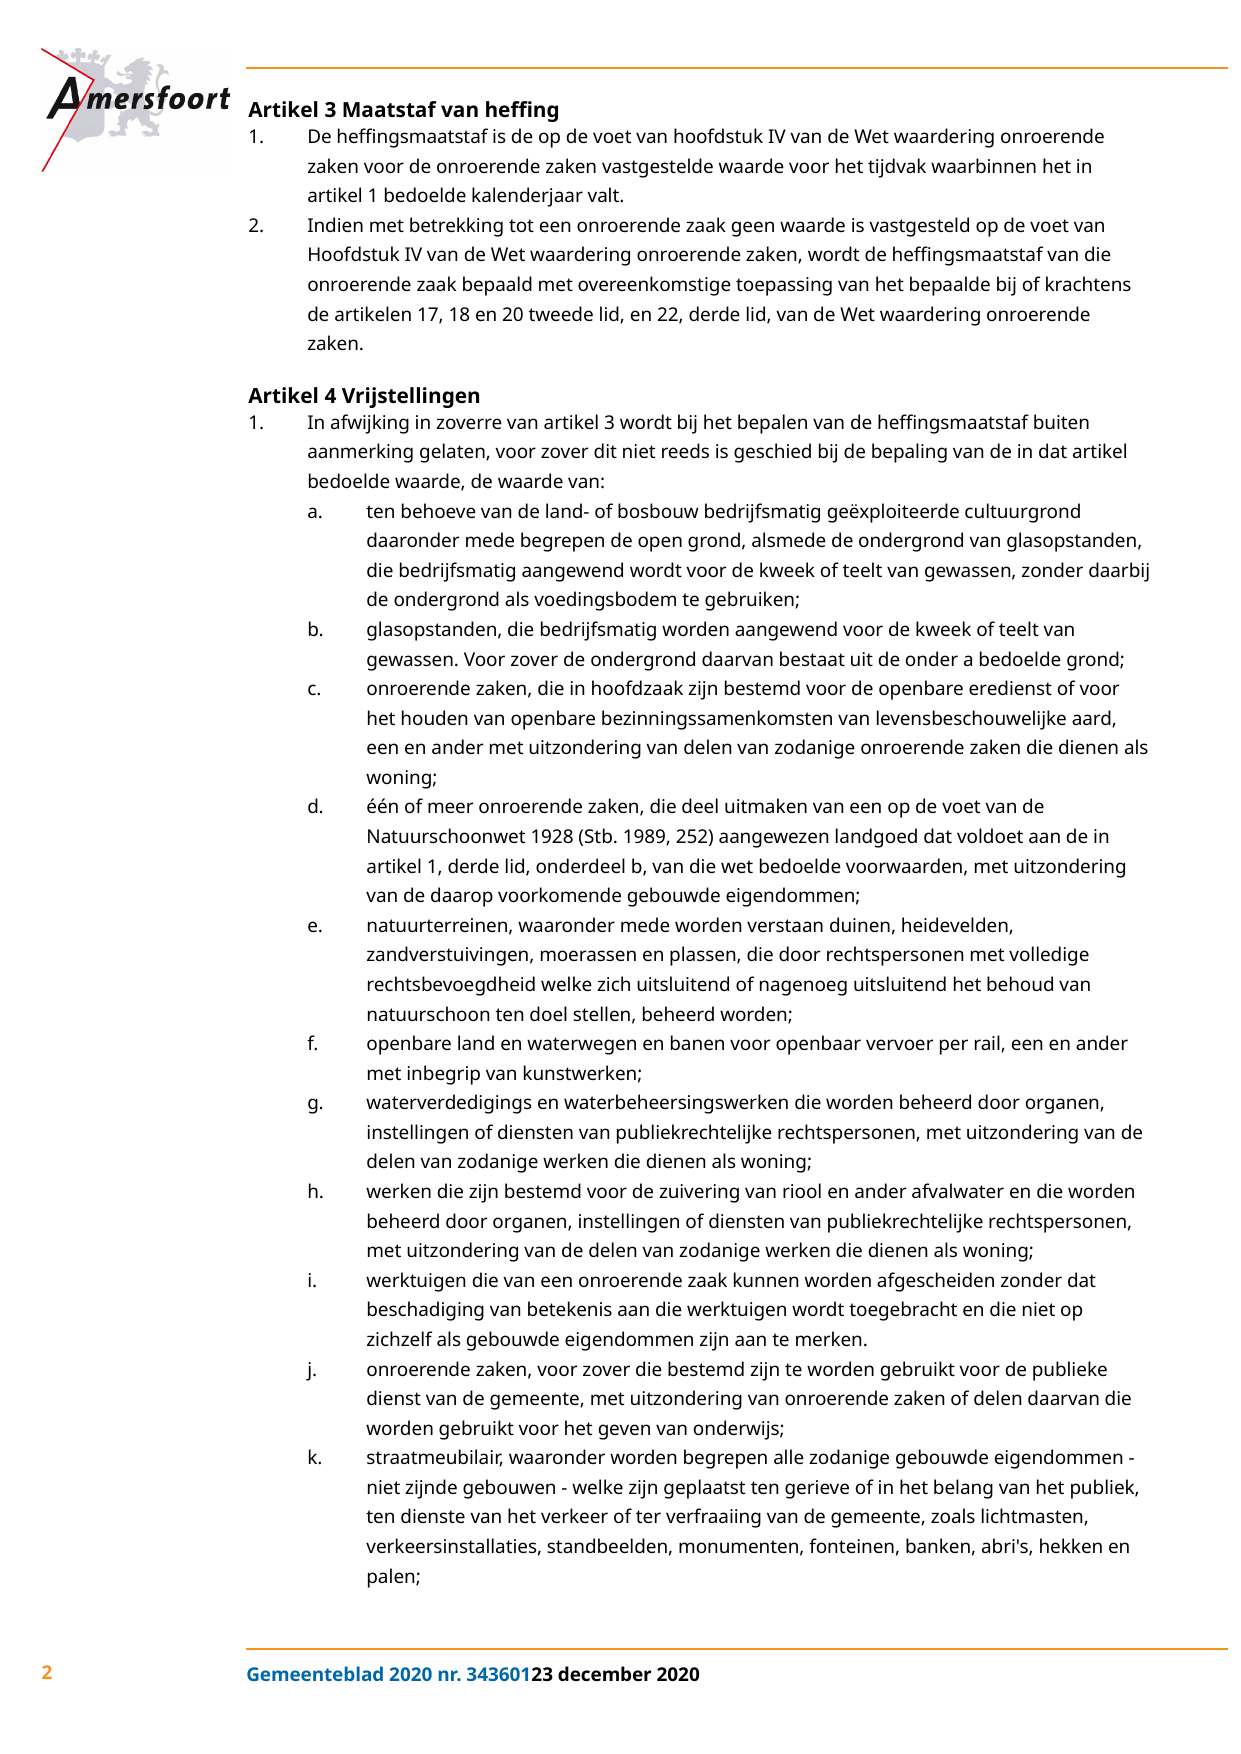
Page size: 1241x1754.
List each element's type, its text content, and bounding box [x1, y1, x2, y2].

list werken die zijn bestemd voor de zuivering van riool en ander afvalwater en die worden beheerd door organen, instellingen of diensten van publiekrechtelijke rechtspersonen, met uitzondering van de delen van zodanige werken die dienen als woning; [307, 1178, 1152, 1263]
list onroerende zaken, voor zover die bestemd zijn te worden gebruikt voor de publieke dienst van de gemeente, met uitzondering van onroerende zaken of delen daarvan die worden gebruikt voor het geven van onderwijs; [307, 1356, 1152, 1441]
list onroerende zaken, die in hoofdzaak zijn bestemd voor de openbare eredienst of voor het houden van openbare bezinningssamenkomsten van levensbeschouwelijke aard, een en ander met uitzondering van delen van zodanige onroerende zaken die dienen als woning; [307, 675, 1152, 790]
list glasopstanden, die bedrijfsmatig worden aangewend voor de kweek of teelt van gewassen. Voor zover de ondergrond daarvan bestaat uit de onder a bedoelde grond; [307, 616, 1152, 672]
list Indien met betrekking tot een onroerende zaak geen waarde is vastgesteld op de voet van Hoofdstuk IV van de Wet waardering onroerende zaken, wordt de heffingsmaatstaf van die onroerende zaak bepaald met overeenkomstige toepassing van het bepaalde bij of krachtens de artikelen 17, 18 en 20 tweede lid, en 22, derde lid, van de Wet waardering onroerende zaken. [248, 212, 1152, 356]
text Artikel 3 Maatstaf van heffing [248, 95, 1152, 123]
text Artikel 4 Vrijstellingen [248, 381, 1152, 409]
list werktuigen die van een onroerende zaak kunnen worden afgescheiden zonder dat beschadiging van betekenis aan die werktuigen wordt toegebracht en die niet op zichzelf als gebouwde eigendommen zijn aan te merken. [307, 1267, 1152, 1352]
list De heffingsmaatstaf is de op de voet van hoofdstuk IV van de Wet waardering onroerende zaken voor de onroerende zaken vastgestelde waarde voor het tijdvak waarbinnen het in artikel 1 bedoelde kalenderjaar valt. [248, 123, 1152, 208]
list ten behoeve van de land- of bosbouw bedrijfsmatig geëxploiteerde cultuurgrond daaronder mede begrepen de open grond, alsmede de ondergrond van glasopstanden, die bedrijfsmatig aangewend wordt voor de kweek of teelt van gewassen, zonder daarbij de ondergrond als voedingsbodem te gebruiken; [307, 498, 1152, 612]
list waterverdedigings en waterbeheersingswerken die worden beheerd door organen, instellingen of diensten van publiekrechtelijke rechtspersonen, met uitzondering van de delen van zodanige werken die dienen als woning; [307, 1089, 1152, 1174]
picture [41, 47, 231, 172]
list natuurterreinen, waaronder mede worden verstaan duinen, heidevelden, zandverstuivingen, moerassen en plassen, die door rechtspersonen met volledige rechtsbevoegdheid welke zich uitsluitend of nagenoeg uitsluitend het behoud van natuurschoon ten doel stellen, beheerd worden; [307, 912, 1152, 1027]
list straatmeubilair, waaronder worden begrepen alle zodanige gebouwde eigendommen - niet zijnde gebouwen - welke zijn geplaatst ten gerieve of in het belang van het publiek, ten dienste van het verkeer of ter verfraaiing van de gemeente, zoals lichtmasten, verkeersinstallaties, standbeelden, monumenten, fonteinen, banken, abri's, hekken en palen; [307, 1444, 1152, 1589]
list openbare land en waterwegen en banen voor openbaar vervoer per rail, een en ander met inbegrip van kunstwerken; [307, 1030, 1152, 1086]
list In afwijking in zoverre van artikel 3 wordt bij het bepalen van de heffingsmaatstaf buiten aanmerking gelaten, voor zover dit niet reeds is geschied bij de bepaling van de in dat artikel bedoelde waarde, de waarde van: [248, 409, 1152, 494]
list één of meer onroerende zaken, die deel uitmaken van een op de voet van de Natuurschoonwet 1928 (Stb. 1989, 252) aangewezen landgoed dat voldoet aan de in artikel 1, derde lid, onderdeel b, van die wet bedoelde voorwaarden, met uitzondering van de daarop voorkomende gebouwde eigendommen; [307, 794, 1152, 908]
